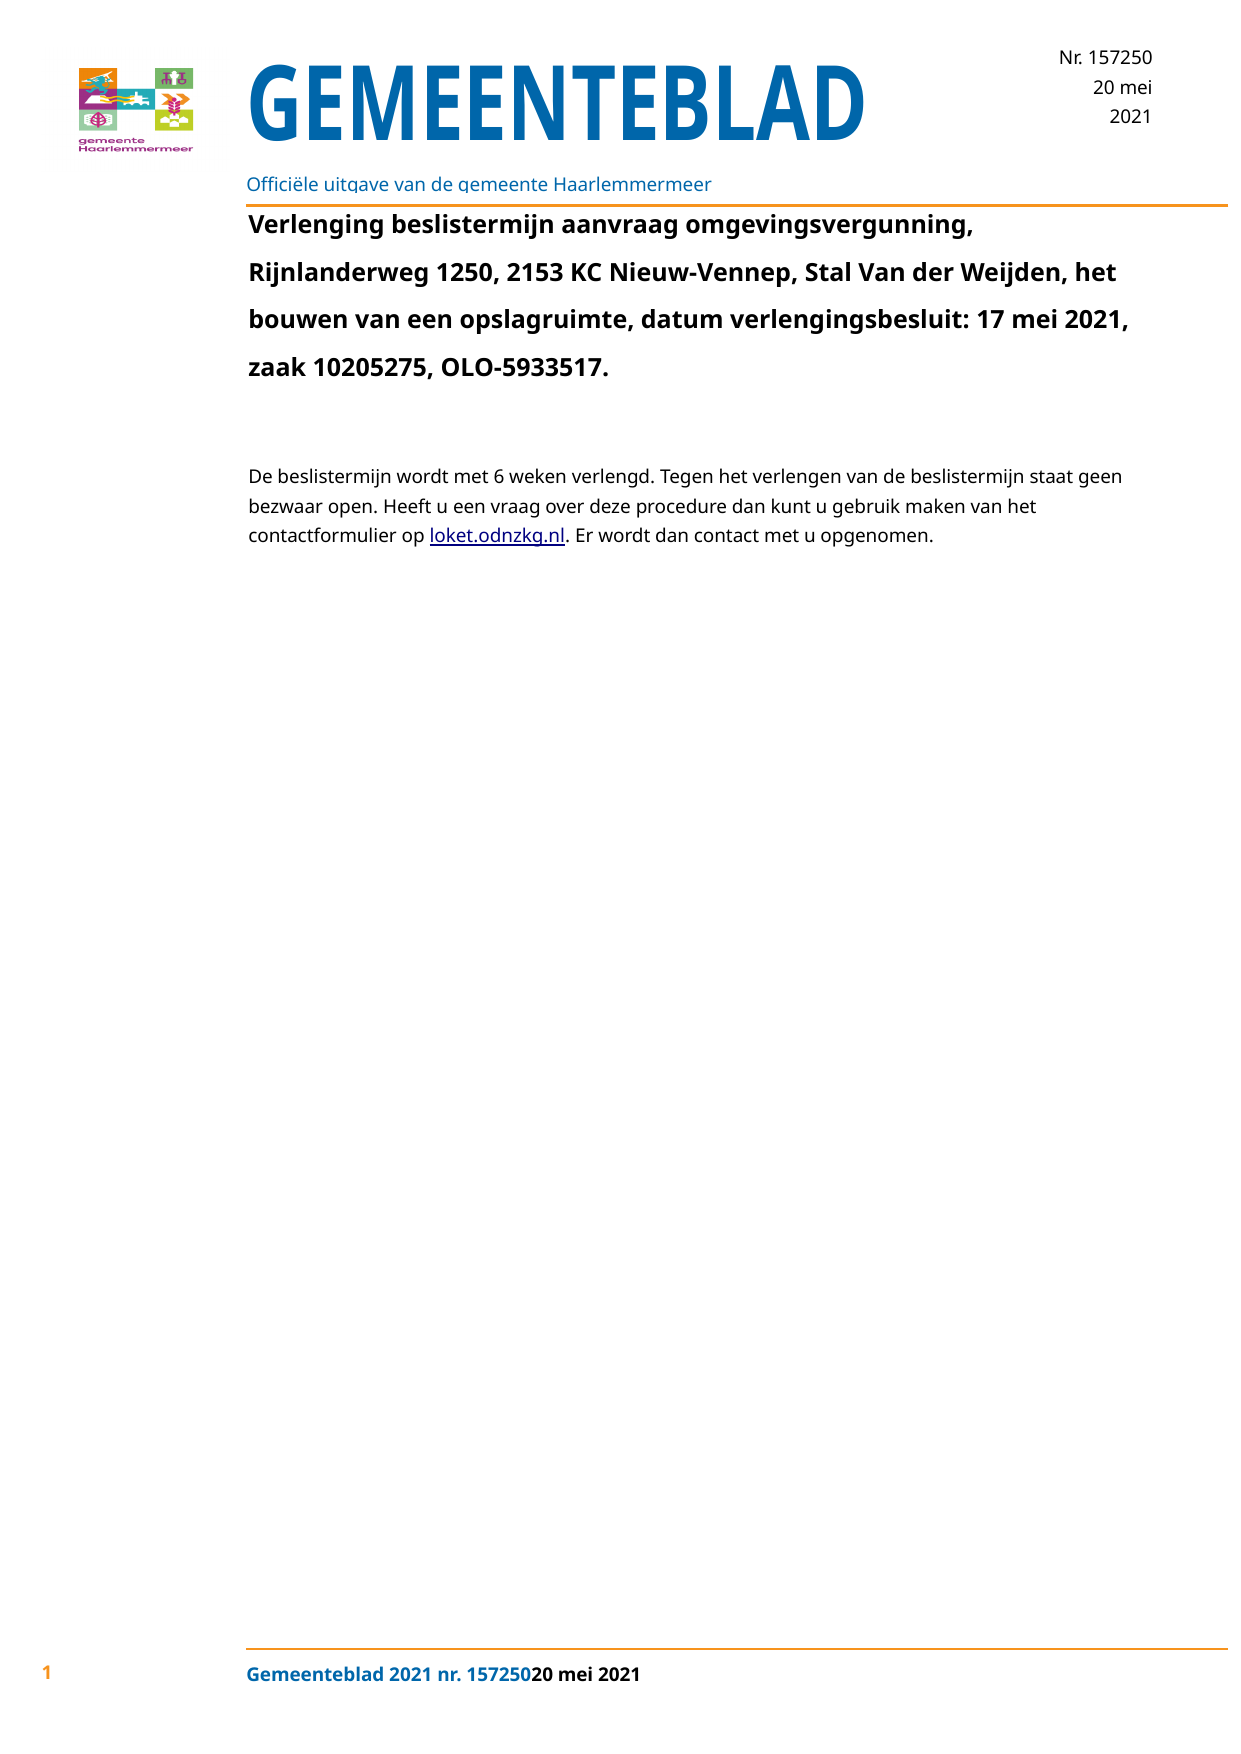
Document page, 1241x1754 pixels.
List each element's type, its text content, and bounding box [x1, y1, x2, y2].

text Verlenging beslistermijn aanvraag omgevingsvergunning, Rijnlanderweg 1250, 2153 KC Nieuw-Vennep, Stal Van der Weijden, het bouwen van een opslagruimte, datum verlengingsbesluit: 17 mei 2021, zaak 10205275, OLO-5933517. [248, 207, 1152, 384]
picture [41, 47, 231, 172]
text De beslistermijn wordt met 6 weken verlengd. Tegen het verlengen van de beslistermijn staat geen bezwaar open. Heeft u een vraag over deze procedure dan kunt u gebruik maken van het contactformulier op loket.odnzkg.nl. Er wordt dan contact met u opgenomen. [248, 463, 1152, 548]
